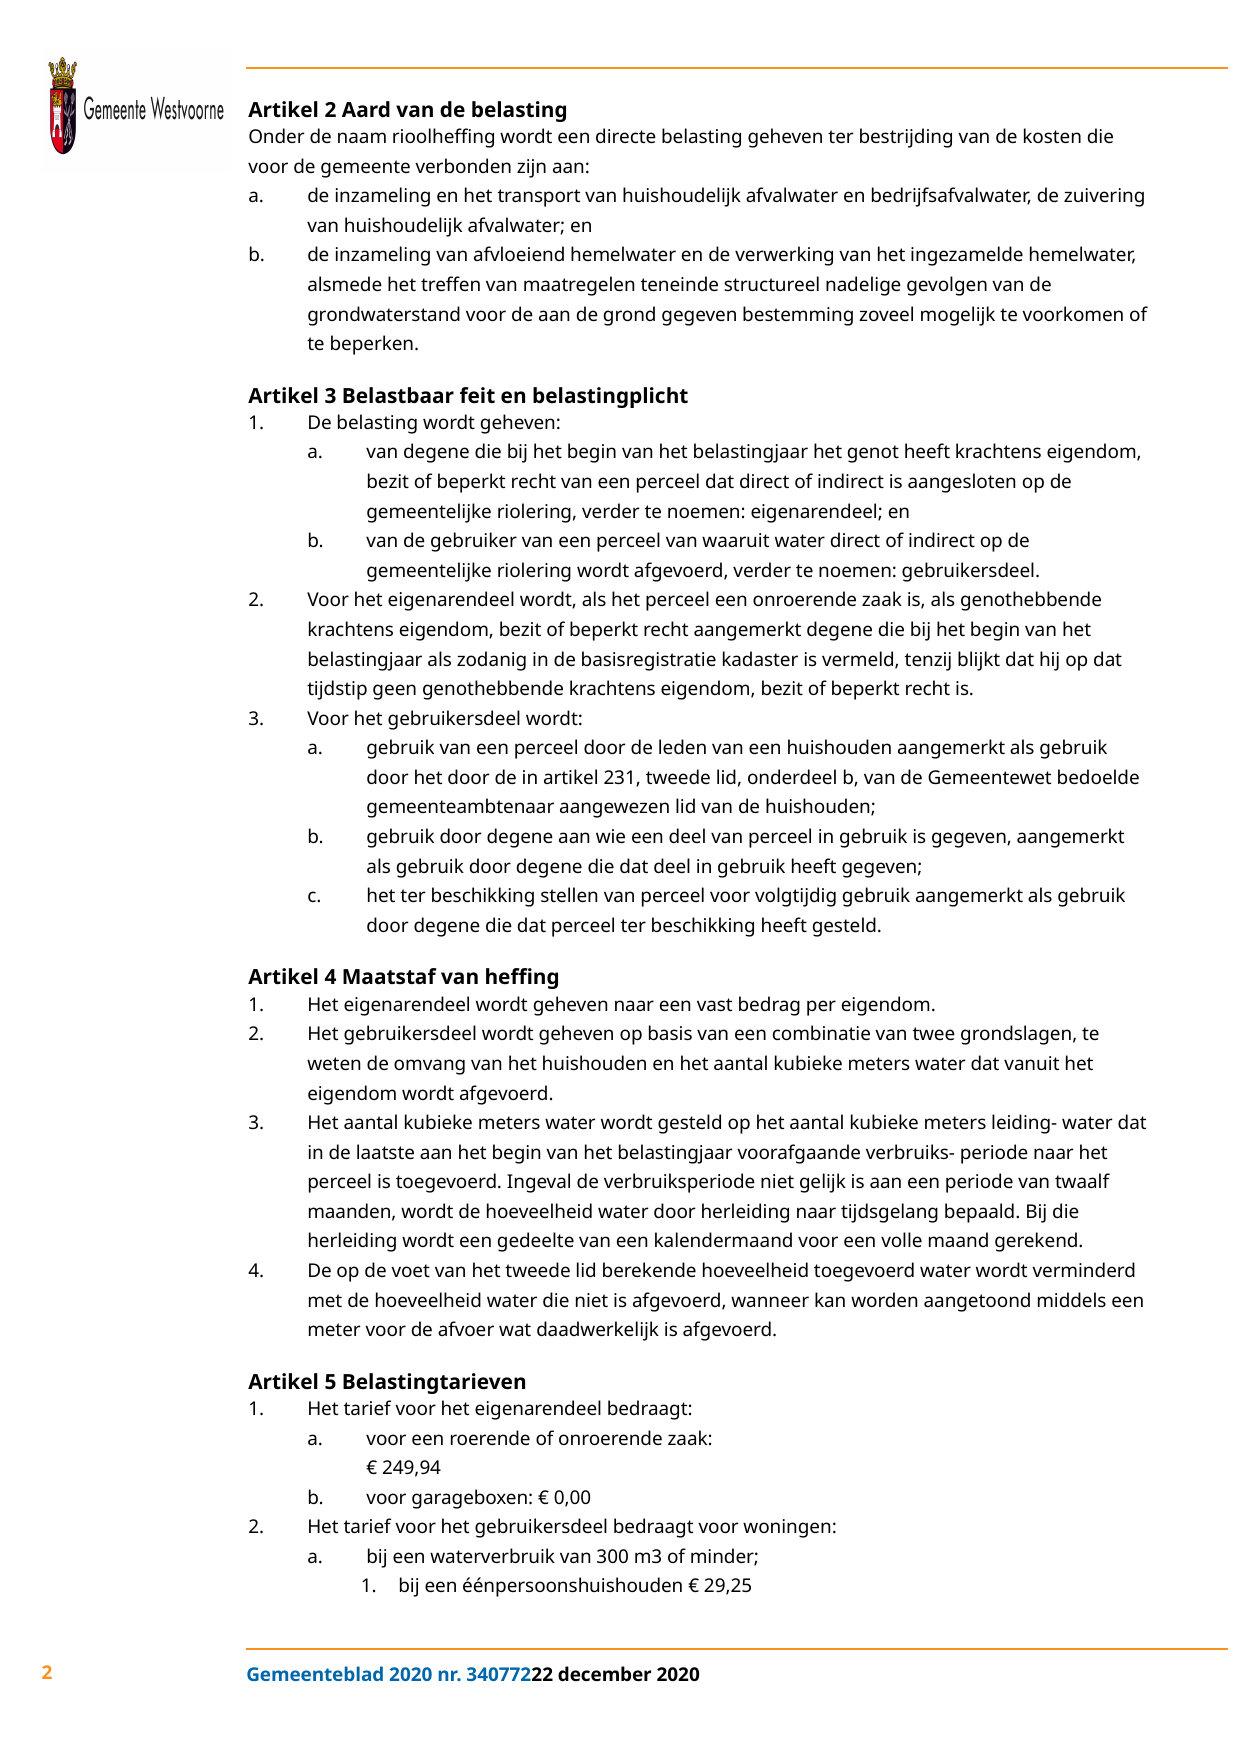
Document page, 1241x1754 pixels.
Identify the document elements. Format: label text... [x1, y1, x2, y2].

list gebruik door degene aan wie een deel van perceel in gebruik is gegeven, aangemerkt als gebruik door degene die dat deel in gebruik heeft gegeven; [307, 823, 1152, 879]
list Het gebruikersdeel wordt geheven op basis van een combinatie van twee grondslagen, te weten de omvang van het huishouden en het aantal kubieke meters water dat vanuit het eigendom wordt afgevoerd. [248, 1021, 1152, 1105]
text Onder de naam rioolheffing wordt een directe belasting geheven ter bestrijding van de kosten die voor de gemeente verbonden zijn aan: [248, 123, 1152, 178]
list van degene die bij het begin van het belastingjaar het genot heeft krachtens eigendom, bezit of beperkt recht van een perceel dat direct of indirect is aangesloten op de gemeentelijke riolering, verder te noemen: eigenarendeel; en [307, 439, 1152, 524]
list voor een roerende of onroerende zaak: [307, 1425, 1152, 1451]
list € 249,94 [307, 1454, 1152, 1480]
list Het eigenarendeel wordt geheven naar een vast bedrag per eigendom. [248, 991, 1152, 1017]
text Artikel 4 Maatstaf van heffing [248, 962, 1152, 991]
list Voor het gebruikersdeel wordt: [248, 705, 1152, 731]
list de inzameling van afvloeiend hemelwater en de verwerking van het ingezamelde hemelwater, alsmede het treffen van maatregelen teneinde structureel nadelige gevolgen van de grondwaterstand voor de aan de grond gegeven bestemming zoveel mogelijk te voorkomen of te beperken. [248, 242, 1152, 356]
list Het aantal kubieke meters water wordt gesteld op het aantal kubieke meters leiding- water dat in de laatste aan het begin van het belastingjaar voorafgaande verbruiks- periode naar het perceel is toegevoerd. Ingeval de verbruiksperiode niet gelijk is aan een periode van twaalf maanden, wordt de hoeveelheid water door herleiding naar tijdsgelang bepaald. Bij die herleiding wordt een gedeelte van een kalendermaand voor een volle maand gerekend. [248, 1109, 1152, 1253]
list bij een éénpersoonshuishouden € 29,25 [361, 1573, 1152, 1598]
text Artikel 5 Belastingtarieven [248, 1367, 1152, 1395]
list voor garageboxen: € 0,00 [307, 1484, 1152, 1510]
list Het tarief voor het eigenarendeel bedraagt: [248, 1395, 1152, 1421]
list het ter beschikking stellen van perceel voor volgtijdig gebruik aangemerkt als gebruik door degene die dat perceel ter beschikking heeft gesteld. [307, 882, 1152, 938]
list de inzameling en het transport van huishoudelijk afvalwater en bedrijfsafvalwater, de zuivering van huishoudelijk afvalwater; en [248, 182, 1152, 238]
list De op de voet van het tweede lid berekende hoeveelheid toegevoerd water wordt verminderd met de hoeveelheid water die niet is afgevoerd, wanneer kan worden aangetoond middels een meter voor de afvoer wat daadwerkelijk is afgevoerd. [248, 1257, 1152, 1342]
picture [41, 47, 231, 172]
list De belasting wordt geheven: [248, 409, 1152, 435]
text Artikel 3 Belastbaar feit en belastingplicht [248, 381, 1152, 409]
list Voor het eigenarendeel wordt, als het perceel een onroerende zaak is, als genothebbende krachtens eigendom, bezit of beperkt recht aangemerkt degene die bij het begin van het belastingjaar als zodanig in de basisregistratie kadaster is vermeld, tenzij blijkt dat hij op dat tijdstip geen genothebbende krachtens eigendom, bezit of beperkt recht is. [248, 587, 1152, 701]
list Het tarief voor het gebruikersdeel bedraagt voor woningen: [248, 1513, 1152, 1539]
list gebruik van een perceel door de leden van een huishouden aangemerkt als gebruik door het door de in artikel 231, tweede lid, onderdeel b, van de Gemeentewet bedoelde gemeenteambtenaar aangewezen lid van de huishouden; [307, 734, 1152, 819]
list van de gebruiker van een perceel van waaruit water direct of indirect op de gemeentelijke riolering wordt afgevoerd, verder te noemen: gebruikersdeel. [307, 527, 1152, 583]
list bij een waterverbruik van 300 m3 of minder; [307, 1543, 1152, 1569]
text Artikel 2 Aard van de belasting [248, 95, 1152, 123]
